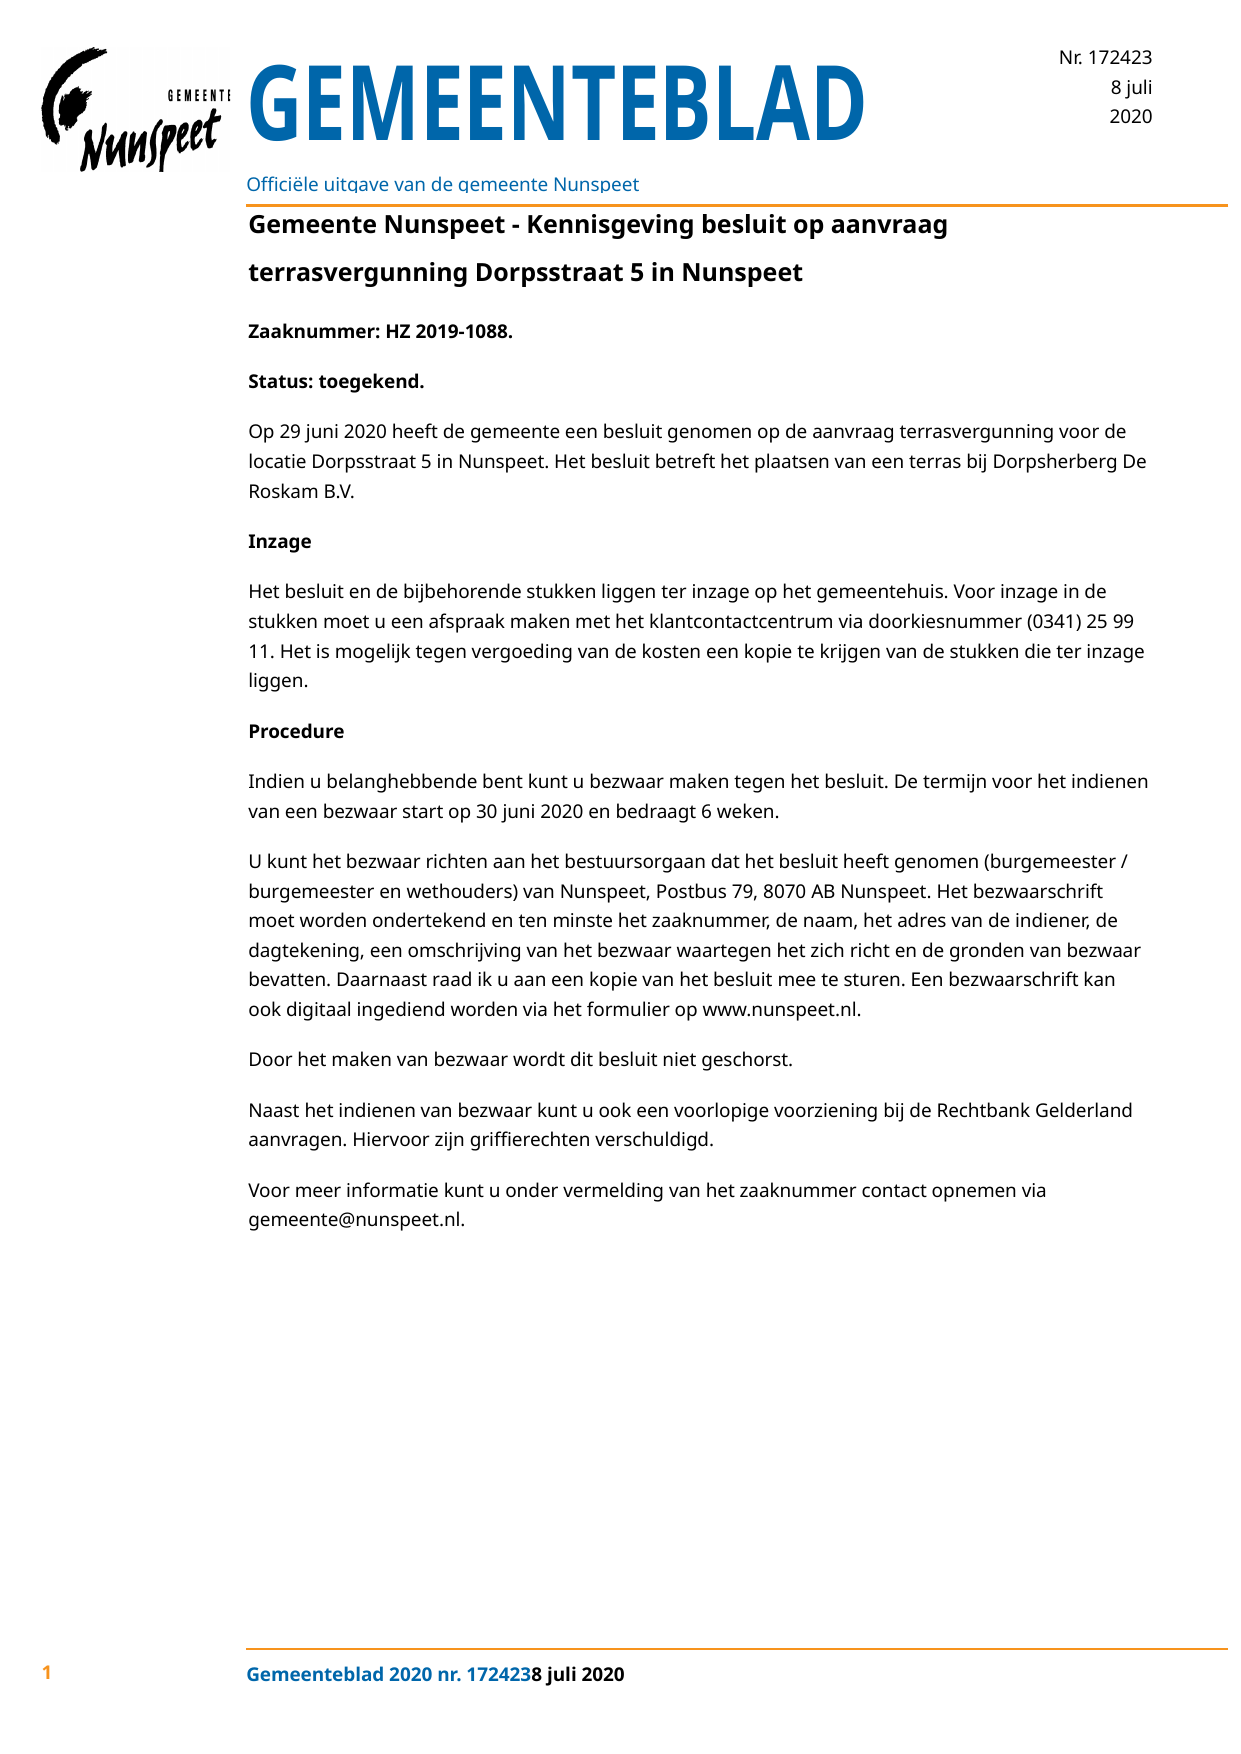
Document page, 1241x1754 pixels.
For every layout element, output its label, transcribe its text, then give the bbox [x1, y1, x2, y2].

text Indien u belanghebbende bent kunt u bezwaar maken tegen het besluit. De termijn voor het indienen van een bezwaar start op 30 juni 2020 en bedraagt 6 weken. [248, 768, 1152, 824]
text Voor meer informatie kunt u onder vermelding van het zaaknummer contact opnemen via gemeente@nunspeet.nl. [248, 1177, 1152, 1232]
picture [41, 47, 231, 172]
text Procedure [248, 718, 1152, 744]
text Status: toegekend. [248, 368, 1152, 394]
text Op 29 juni 2020 heeft de gemeente een besluit genomen op de aanvraag terrasvergunning voor de locatie Dorpsstraat 5 in Nunspeet. Het besluit betreft het plaatsen van een terras bij Dorpsherberg De Roskam B.V. [248, 419, 1152, 504]
text Gemeente Nunspeet - Kennisgeving besluit op aanvraag terrasvergunning Dorpsstraat 5 in Nunspeet [248, 207, 1152, 288]
text Naast het indienen van bezwaar kunt u ook een voorlopige voorziening bij de Rechtbank Gelderland aanvragen. Hiervoor zijn griffierechten verschuldigd. [248, 1097, 1152, 1152]
text Inzage [248, 528, 1152, 554]
text Het besluit en de bijbehorende stukken liggen ter inzage op het gemeentehuis. Voor inzage in de stukken moet u een afspraak maken met het klantcontactcentrum via doorkiesnummer (0341) 25 99 11. Het is mogelijk tegen vergoeding van de kosten een kopie te krijgen van de stukken die ter inzage liggen. [248, 579, 1152, 693]
text Zaaknummer: HZ 2019-1088. [248, 318, 1152, 344]
text Door het maken van bezwaar wordt dit besluit niet geschorst. [248, 1047, 1152, 1072]
text U kunt het bezwaar richten aan het bestuursorgaan dat het besluit heeft genomen (burgemeester / burgemeester en wethouders) van Nunspeet, Postbus 79, 8070 AB Nunspeet. Het bezwaarschrift moet worden ondertekend en ten minste het zaaknummer, de naam, het adres van de indiener, de dagtekening, een omschrijving van het bezwaar waartegen het zich richt en de gronden van bezwaar bevatten. Daarnaast raad ik u aan een kopie van het besluit mee te sturen. Een bezwaarschrift kan ook digitaal ingediend worden via het formulier op www.nunspeet.nl. [248, 848, 1152, 1022]
